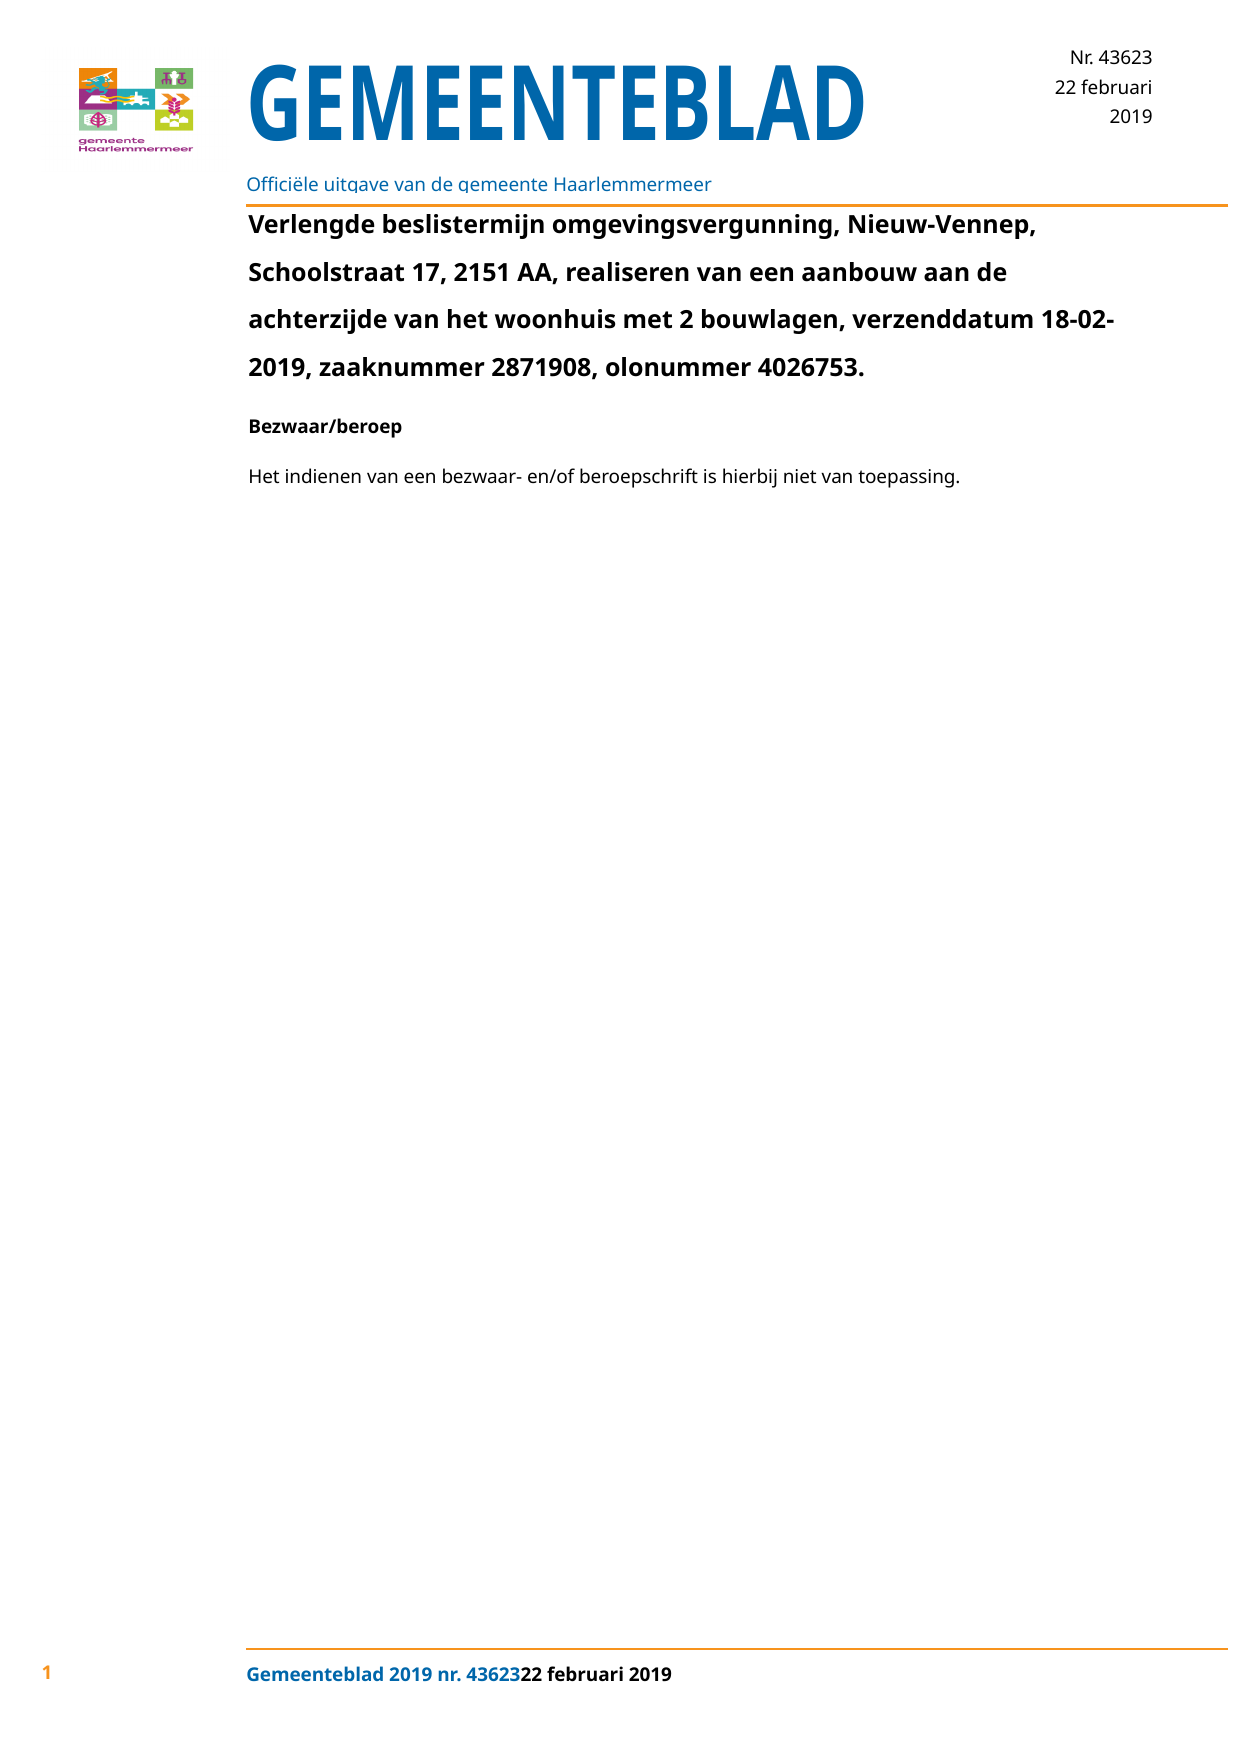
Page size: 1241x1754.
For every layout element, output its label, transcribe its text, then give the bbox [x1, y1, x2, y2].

text Bezwaar/beroep [248, 413, 1152, 439]
text Het indienen van een bezwaar- en/of beroepschrift is hierbij niet van toepassing. [248, 463, 1152, 489]
text Verlengde beslistermijn omgevingsvergunning, Nieuw-Vennep, Schoolstraat 17, 2151 AA, realiseren van een aanbouw aan de achterzijde van het woonhuis met 2 bouwlagen, verzenddatum 18-02-2019, zaaknummer 2871908, olonummer 4026753. [248, 207, 1152, 384]
picture [41, 47, 231, 172]
